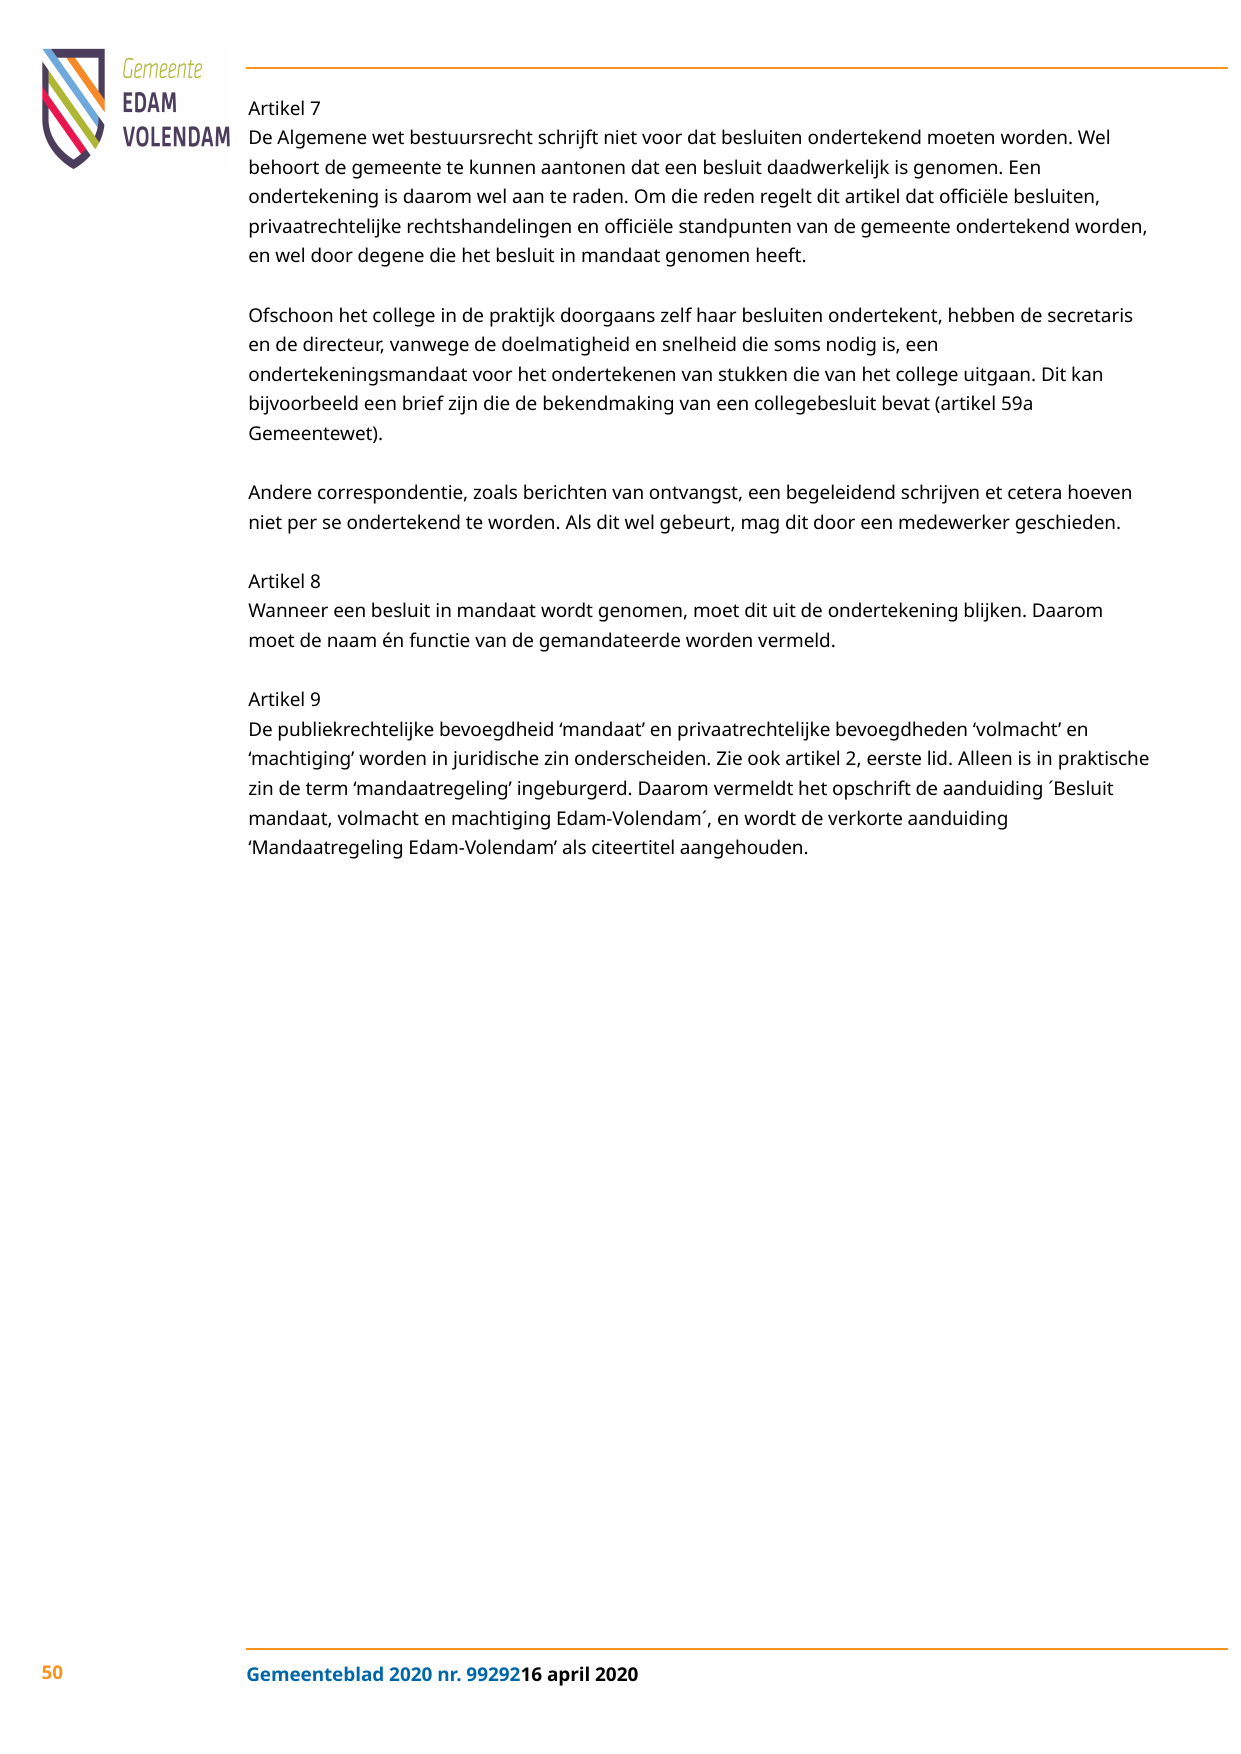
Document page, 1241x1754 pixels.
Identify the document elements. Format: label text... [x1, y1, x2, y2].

text Ofschoon het college in de praktijk doorgaans zelf haar besluiten ondertekent, hebben de secretaris en de directeur, vanwege de doelmatigheid en snelheid die soms nodig is, een ondertekeningsmandaat voor het ondertekenen van stukken die van het college uitgaan. Dit kan bijvoorbeeld een brief zijn die de bekendmaking van een collegebesluit bevat (artikel 59a Gemeentewet). [248, 302, 1152, 446]
text Wanneer een besluit in mandaat wordt genomen, moet dit uit de ondertekening blijken. Daarom moet de naam én functie van de gemandateerde worden vermeld. [248, 598, 1152, 653]
text Andere correspondentie, zoals berichten van ontvangst, een begeleidend schrijven et cetera hoeven niet per se ondertekend te worden. Als dit wel gebeurt, mag dit door een medewerker geschieden. [248, 479, 1152, 535]
text De Algemene wet bestuursrecht schrijft niet voor dat besluiten ondertekend moeten worden. Wel behoort de gemeente te kunnen aantonen dat een besluit daadwerkelijk is genomen. Een ondertekening is daarom wel aan te raden. Om die reden regelt dit artikel dat officiële besluiten, privaatrechtelijke rechtshandelingen en officiële standpunten van de gemeente ondertekend worden, en wel door degene die het besluit in mandaat genomen heeft. [248, 124, 1152, 268]
text Artikel 8 [248, 568, 1152, 594]
text Artikel 9 [248, 686, 1152, 712]
text Artikel 7 [248, 95, 1152, 121]
picture [41, 47, 231, 172]
text De publiekrechtelijke bevoegdheid ‘mandaat’ en privaatrechtelijke bevoegdheden ‘volmacht’ en ‘machtiging’ worden in juridische zin onderscheiden. Zie ook artikel 2, eerste lid. Alleen is in praktische zin de term ‘mandaatregeling’ ingeburgerd. Daarom vermeldt het opschrift de aanduiding ´Besluit mandaat, volmacht en machtiging Edam-Volendam´, en wordt de verkorte aanduiding ‘Mandaatregeling Edam-Volendam’ als citeertitel aangehouden. [248, 716, 1152, 860]
